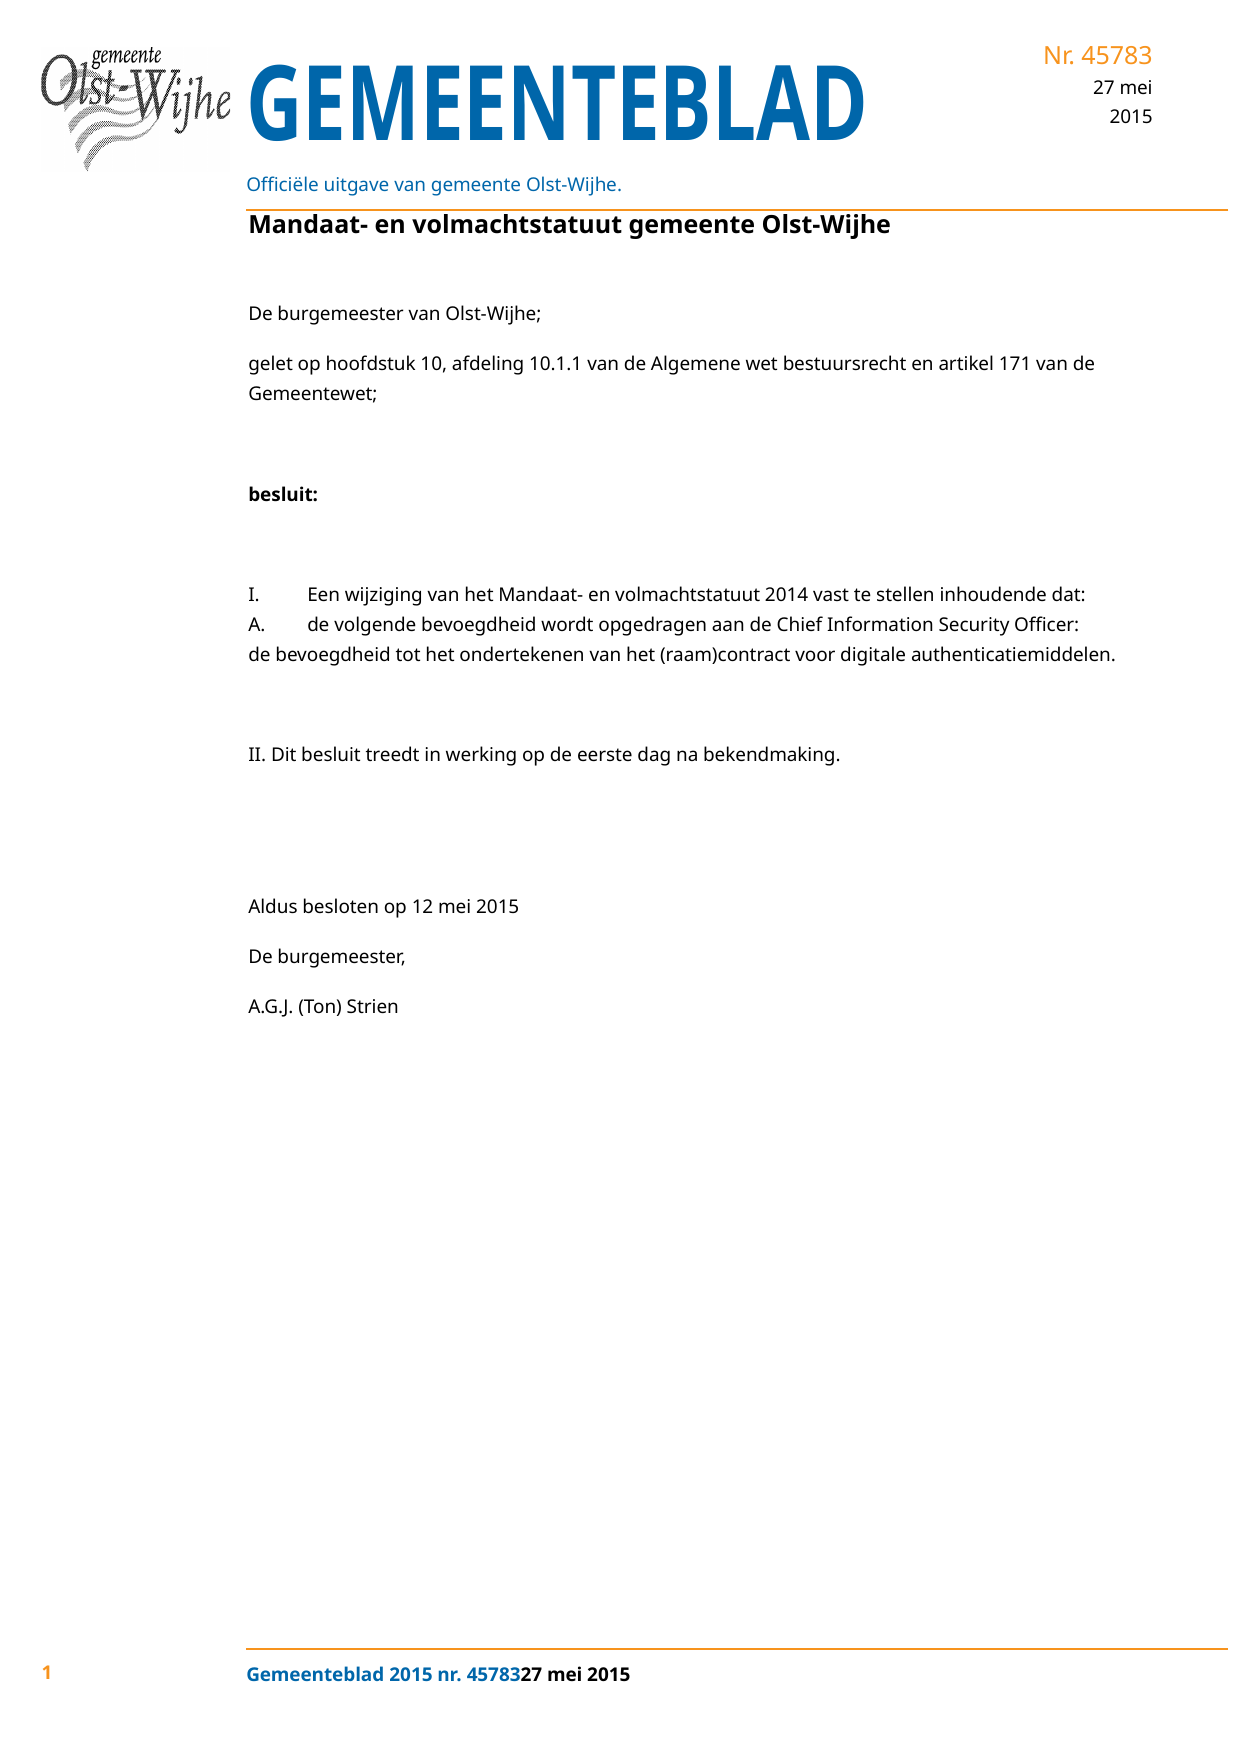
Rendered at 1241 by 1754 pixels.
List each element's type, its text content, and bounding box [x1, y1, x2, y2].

text A.G.J. (Ton) Strien [248, 994, 1152, 1019]
text De burgemeester van Olst-Wijhe; [248, 300, 1152, 326]
text de bevoegdheid tot het ondertekenen van het (raam)contract voor digitale authenticatiemiddelen. [248, 641, 1152, 666]
text De burgemeester, [248, 943, 1152, 969]
text Aldus besloten op 12 mei 2015 [248, 893, 1152, 918]
text besluit: [248, 481, 1152, 506]
text gelet op hoofdstuk 10, afdeling 10.1.1 van de Algemene wet bestuursrecht en artikel 171 van de Gemeentewet; [248, 350, 1152, 406]
text Mandaat- en volmachtstatuut gemeente Olst-Wijhe [248, 211, 1152, 241]
picture [41, 47, 231, 172]
text II. Dit besluit treedt in werking op de eerste dag na bekendmaking. [248, 742, 1152, 767]
list Een wijziging van het Mandaat- en volmachtstatuut 2014 vast te stellen inhoudende dat: [248, 582, 1152, 607]
list de volgende bevoegdheid wordt opgedragen aan de Chief Information Security Officer: [248, 611, 1152, 637]
